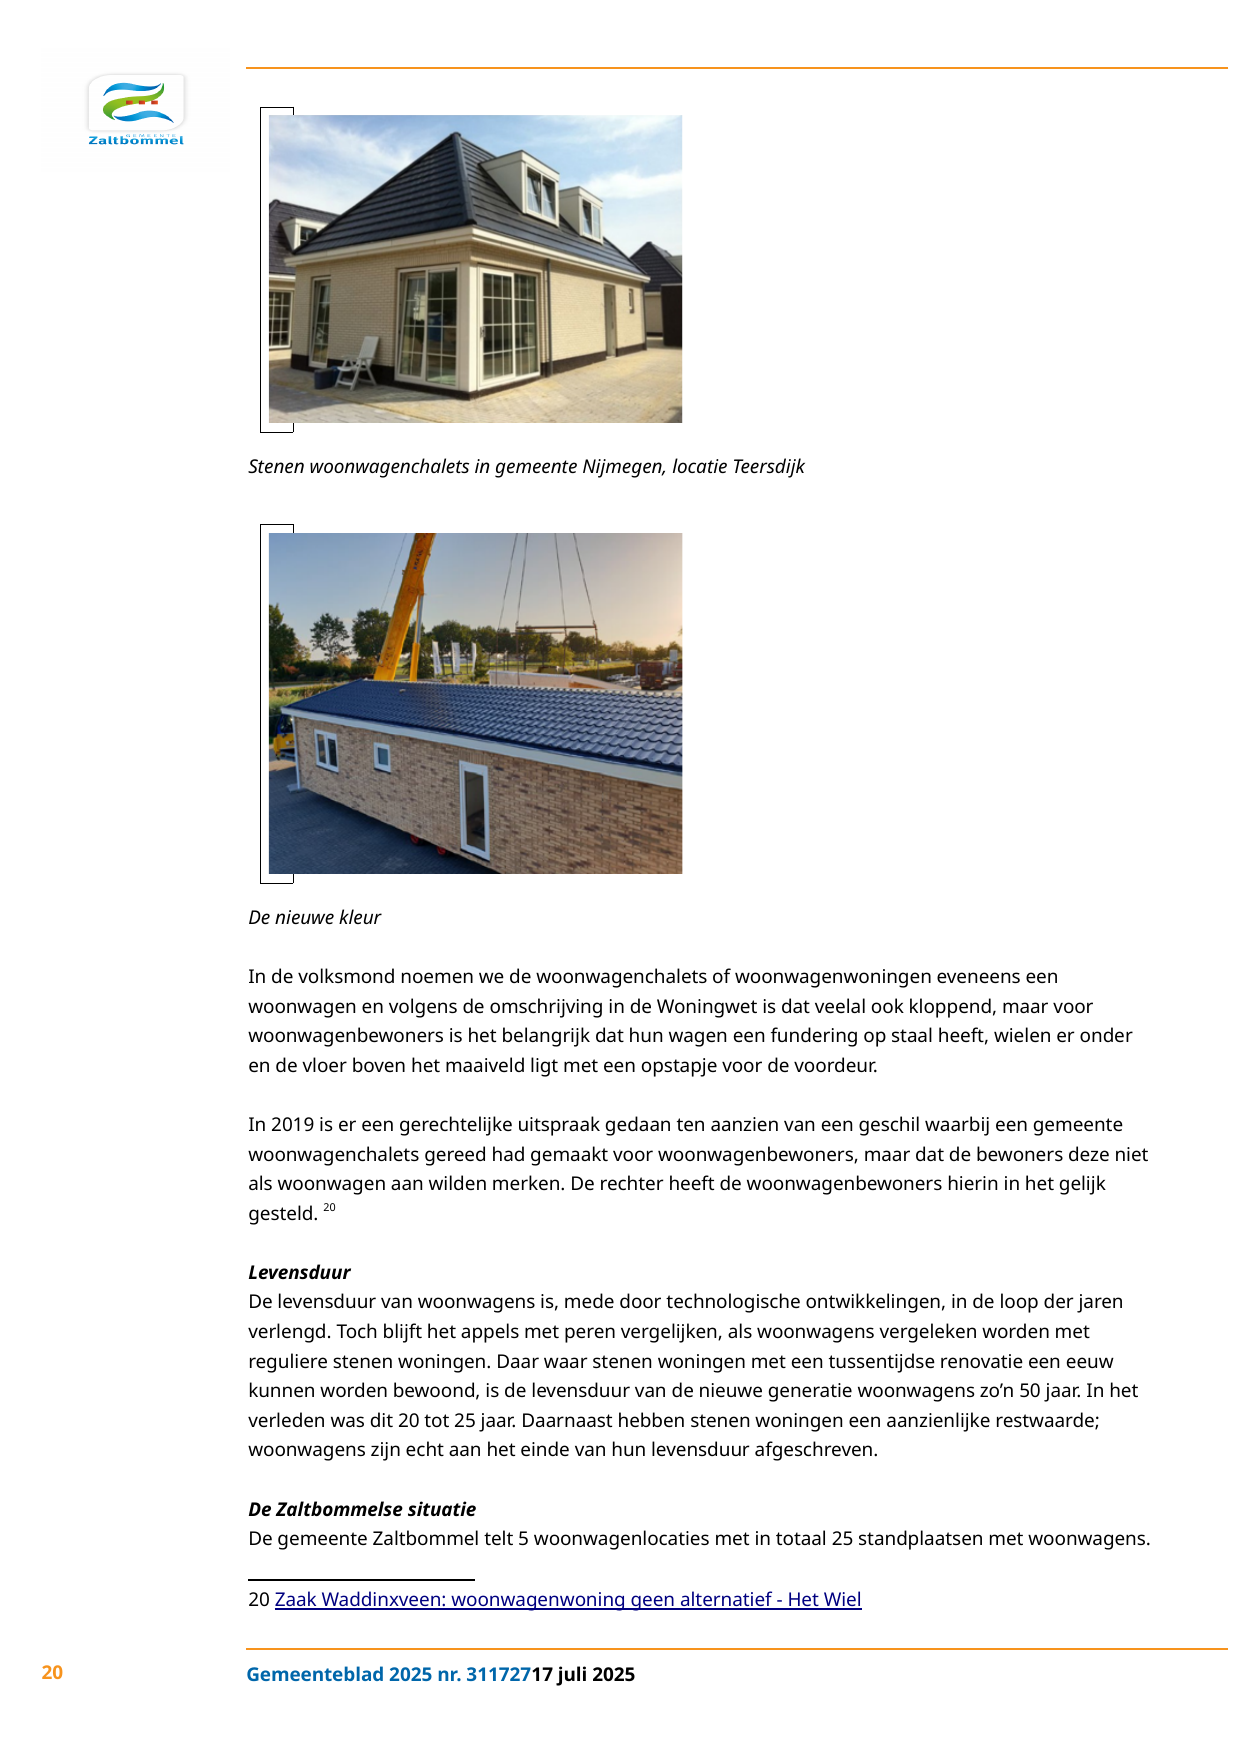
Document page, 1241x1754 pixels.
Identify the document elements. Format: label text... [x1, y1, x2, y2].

text In de volksmond noemen we de woonwagenchalets of woonwagenwoningen eveneens een woonwagen en volgens de omschrijving in de Woningwet is dat veelal ook kloppend, maar voor woonwagenbewoners is het belangrijk dat hun wagen een fundering op staal heeft, wielen er onder en de vloer boven het maaiveld ligt met een opstapje voor de voordeur. [248, 963, 1152, 1078]
picture [268, 533, 683, 874]
text Stenen woonwagenchalets in gemeente Nijmegen, locatie Teersdijk [248, 453, 1152, 479]
text De nieuwe kleur [248, 904, 1152, 930]
text De gemeente Zaltbommel telt 5 woonwagenlocaties met in totaal 25 standplaatsen met woonwagens. [248, 1525, 1152, 1551]
text De levensduur van woonwagens is, mede door technologische ontwikkelingen, in de loop der jaren verlengd. Toch blijft het appels met peren vergelijken, als woonwagens vergeleken worden met reguliere stenen woningen. Daar waar stenen woningen met een tussentijdse renovatie een eeuw kunnen worden bewoond, is de levensduur van de nieuwe generatie woonwagens zo’n 50 jaar. In het verleden was dit 20 tot 25 jaar. Daarnaast hebben stenen woningen een aanzienlijke restwaarde; woonwagens zijn echt aan het einde van hun levensduur afgeschreven. [248, 1289, 1152, 1462]
text Zaak Waddinxveen: woonwagenwoning geen alternatief - Het Wiel [248, 1586, 1152, 1612]
picture [41, 47, 231, 172]
text De Zaltbommelse situatie [248, 1496, 1152, 1521]
picture [268, 115, 683, 423]
text Levensduur [248, 1259, 1152, 1285]
text In 2019 is er een gerechtelijke uitspraak gedaan ten aanzien van een geschil waarbij een gemeente woonwagenchalets gereed had gemaakt voor woonwagenbewoners, maar dat de bewoners deze niet als woonwagen aan wilden merken. De rechter heeft de woonwagenbewoners hierin in het gelijk gesteld. [248, 1111, 1152, 1226]
